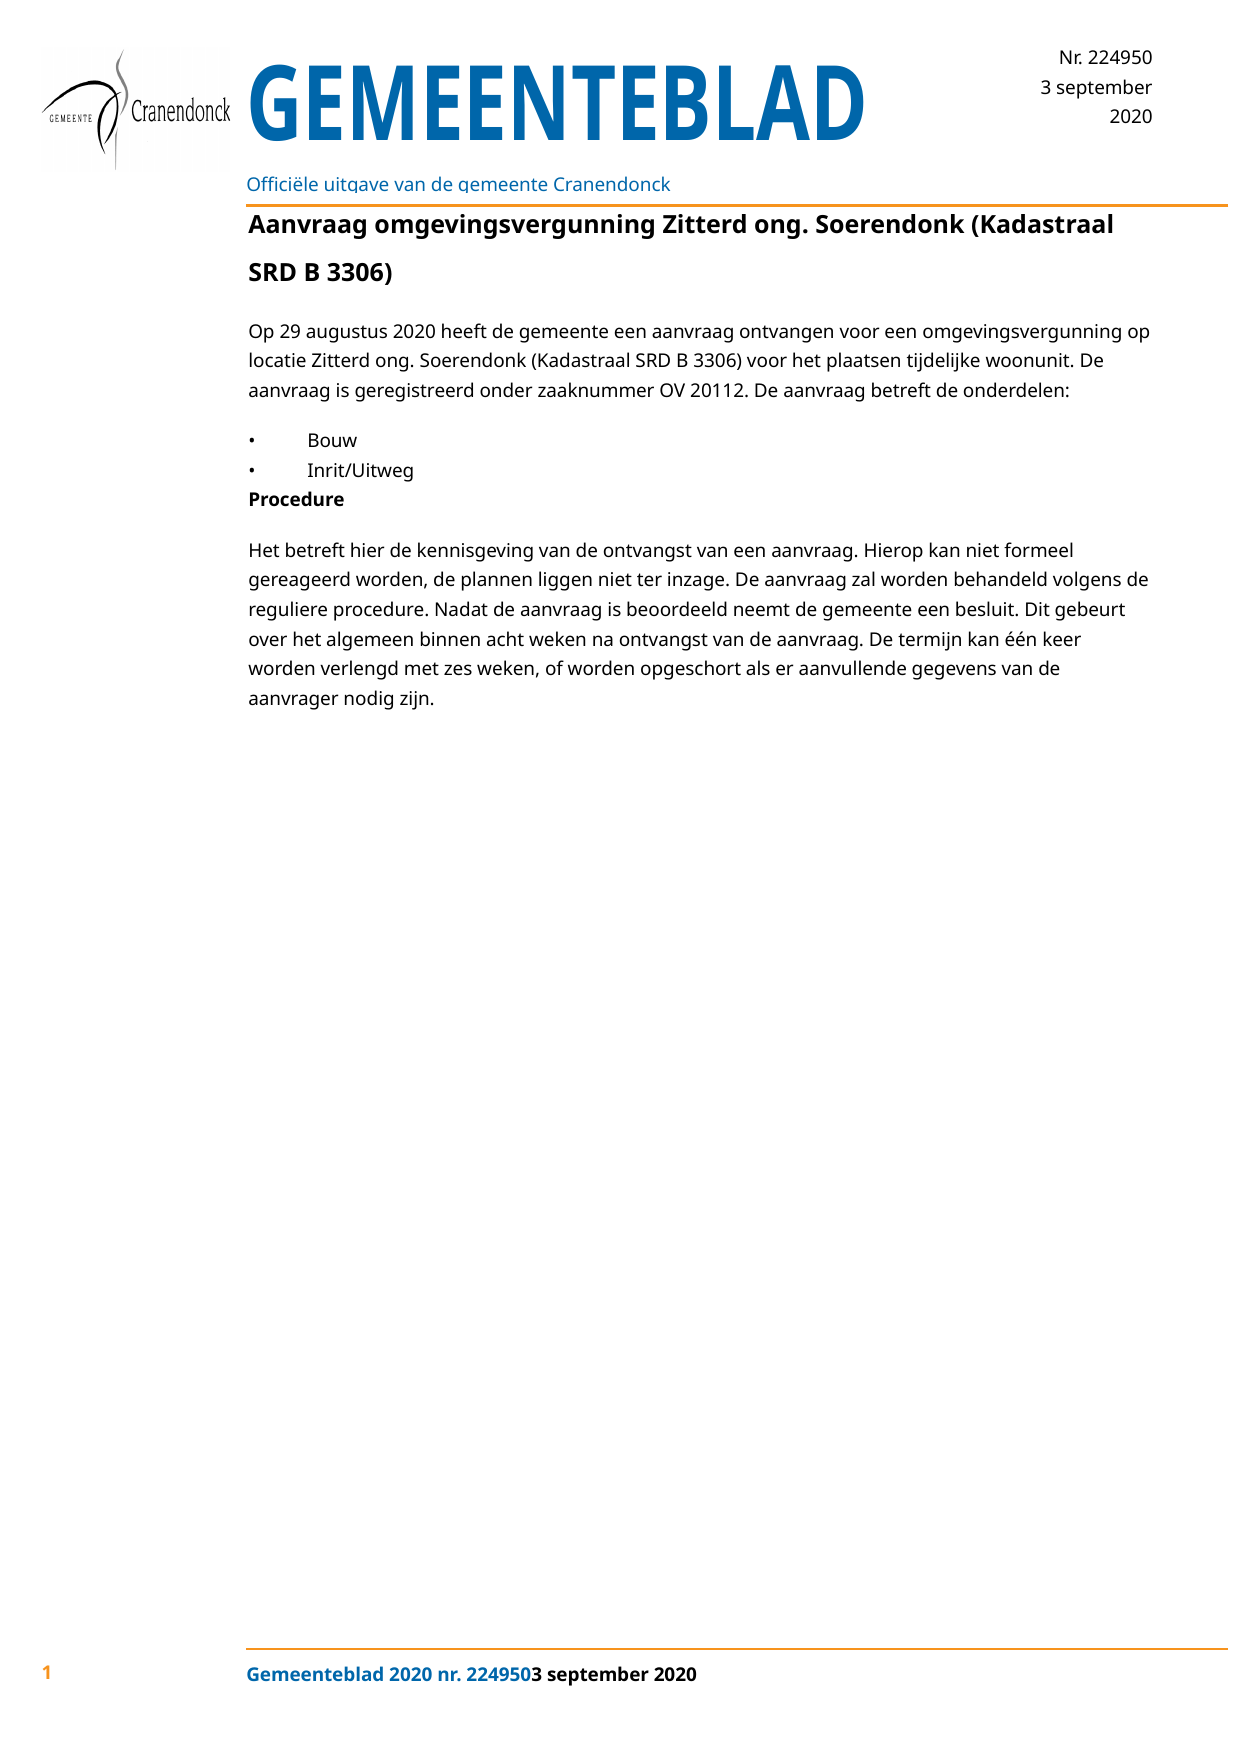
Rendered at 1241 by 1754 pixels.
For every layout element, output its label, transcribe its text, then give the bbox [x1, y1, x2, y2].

picture [41, 47, 231, 172]
list Bouw [248, 427, 1152, 453]
text Procedure [248, 487, 1152, 512]
text Aanvraag omgevingsvergunning Zitterd ong. Soerendonk (Kadastraal SRD B 3306) [248, 207, 1152, 288]
text Het betreft hier de kennisgeving van de ontvangst van een aanvraag. Hierop kan niet formeel gereageerd worden, de plannen liggen niet ter inzage. De aanvraag zal worden behandeld volgens de reguliere procedure. Nadat de aanvraag is beoordeeld neemt de gemeente een besluit. Dit gebeurt over het algemeen binnen acht weken na ontvangst van de aanvraag. De termijn kan één keer worden verlengd met zes weken, of worden opgeschort als er aanvullende gegevens van de aanvrager nodig zijn. [248, 537, 1152, 711]
text Op 29 augustus 2020 heeft de gemeente een aanvraag ontvangen voor een omgevingsvergunning op locatie Zitterd ong. Soerendonk (Kadastraal SRD B 3306) voor het plaatsen tijdelijke woonunit. De aanvraag is geregistreerd onder zaaknummer OV 20112. De aanvraag betreft de onderdelen: [248, 318, 1152, 403]
list Inrit/Uitweg [248, 457, 1152, 483]
